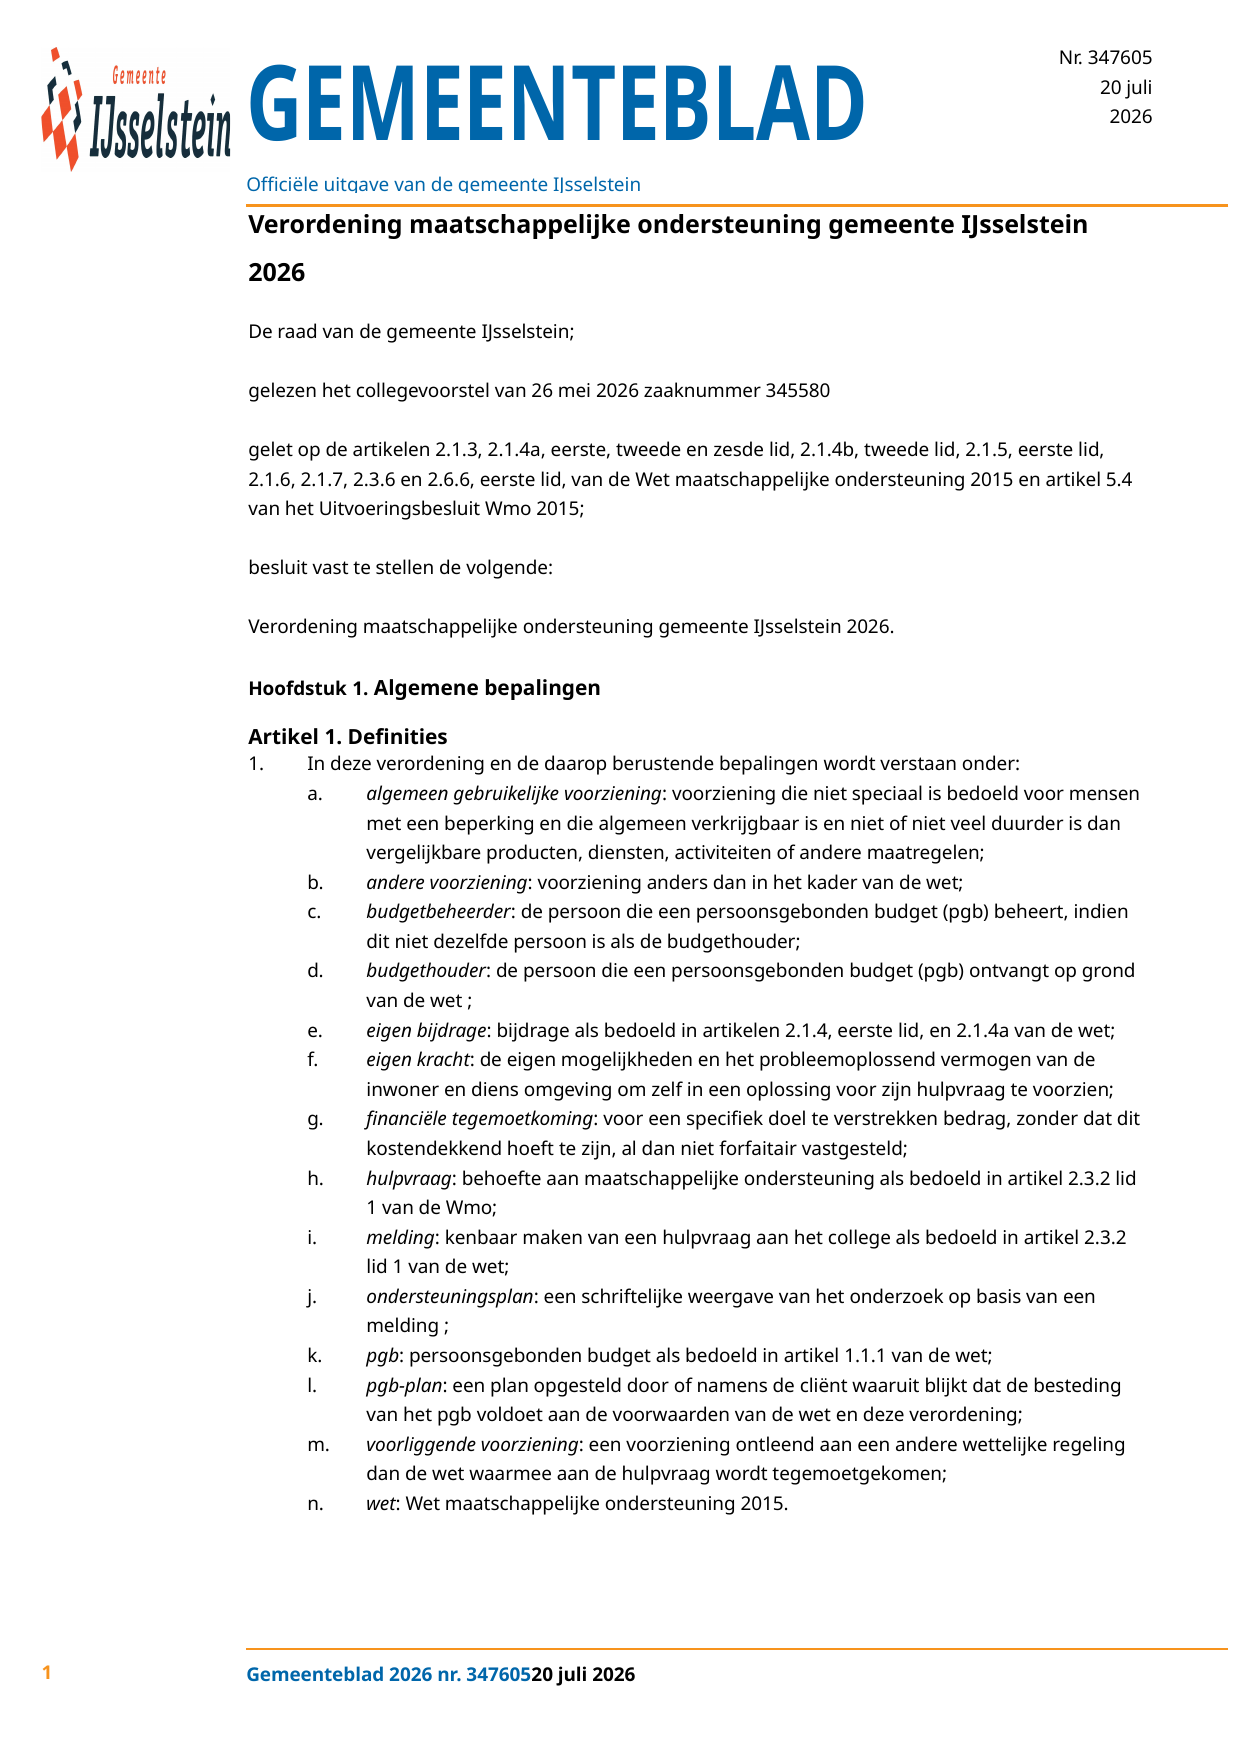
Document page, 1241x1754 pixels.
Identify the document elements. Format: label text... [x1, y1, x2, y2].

list ondersteuningsplan: een schriftelijke weergave van het onderzoek op basis van een melding ; [307, 1283, 1152, 1338]
text gelezen het collegevoorstel van 26 mei 2026 zaaknummer 345580 [248, 377, 1152, 403]
text De raad van de gemeente IJsselstein; [248, 318, 1152, 344]
text gelet op de artikelen 2.1.3, 2.1.4a, eerste, tweede en zesde lid, 2.1.4b, tweede lid, 2.1.5, eerste lid, 2.1.6, 2.1.7, 2.3.6 en 2.6.6, eerste lid, van de Wet maatschappelijke ondersteuning 2015 en artikel 5.4 van het Uitvoeringsbesluit Wmo 2015; [248, 436, 1152, 521]
list financiële tegemoetkoming: voor een specifiek doel te verstrekken bedrag, zonder dat dit kostendekkend hoeft te zijn, al dan niet forfaitair vastgesteld; [307, 1106, 1152, 1161]
text Verordening maatschappelijke ondersteuning gemeente IJsselstein 2026 [248, 207, 1152, 288]
text Verordening maatschappelijke ondersteuning gemeente IJsselstein 2026. [248, 614, 1152, 639]
list In deze verordening en de daarop berustende bepalingen wordt verstaan onder: [248, 751, 1152, 776]
list budgethouder: de persoon die een persoonsgebonden budget (pgb) ontvangt op grond van de wet ; [307, 958, 1152, 1013]
list melding: kenbaar maken van een hulpvraag aan het college als bedoeld in artikel 2.3.2 lid 1 van de wet; [307, 1224, 1152, 1279]
list voorliggende voorziening: een voorziening ontleend aan een andere wettelijke regeling dan de wet waarmee aan de hulpvraag wordt tegemoetgekomen; [307, 1431, 1152, 1486]
list pgb-plan: een plan opgesteld door of namens de cliënt waaruit blijkt dat de besteding van het pgb voldoet aan de voorwaarden van de wet en deze verordening; [307, 1372, 1152, 1427]
list pgb: persoonsgebonden budget als bedoeld in artikel 1.1.1 van de wet; [307, 1342, 1152, 1368]
picture [41, 47, 231, 172]
list eigen bijdrage: bijdrage als bedoeld in artikelen 2.1.4, eerste lid, en 2.1.4a van de wet; [307, 1017, 1152, 1043]
text Artikel 1. Definities [248, 722, 1152, 751]
text besluit vast te stellen de volgende: [248, 554, 1152, 580]
text Hoofdstuk 1. Algemene bepalingen [248, 673, 1152, 701]
list algemeen gebruikelijke voorziening: voorziening die niet speciaal is bedoeld voor mensen met een beperking en die algemeen verkrijgbaar is en niet of niet veel duurder is dan vergelijkbare producten, diensten, activiteiten of andere maatregelen; [307, 780, 1152, 865]
list wet: Wet maatschappelijke ondersteuning 2015. [307, 1490, 1152, 1516]
list budgetbeheerder: de persoon die een persoonsgebonden budget (pgb) beheert, indien dit niet dezelfde persoon is als de budgethouder; [307, 898, 1152, 954]
list eigen kracht: de eigen mogelijkheden en het probleemoplossend vermogen van de inwoner en diens omgeving om zelf in een oplossing voor zijn hulpvraag te voorzien; [307, 1046, 1152, 1102]
list andere voorziening: voorziening anders dan in het kader van de wet; [307, 869, 1152, 895]
list hulpvraag: behoefte aan maatschappelijke ondersteuning als bedoeld in artikel 2.3.2 lid 1 van de Wmo; [307, 1165, 1152, 1220]
